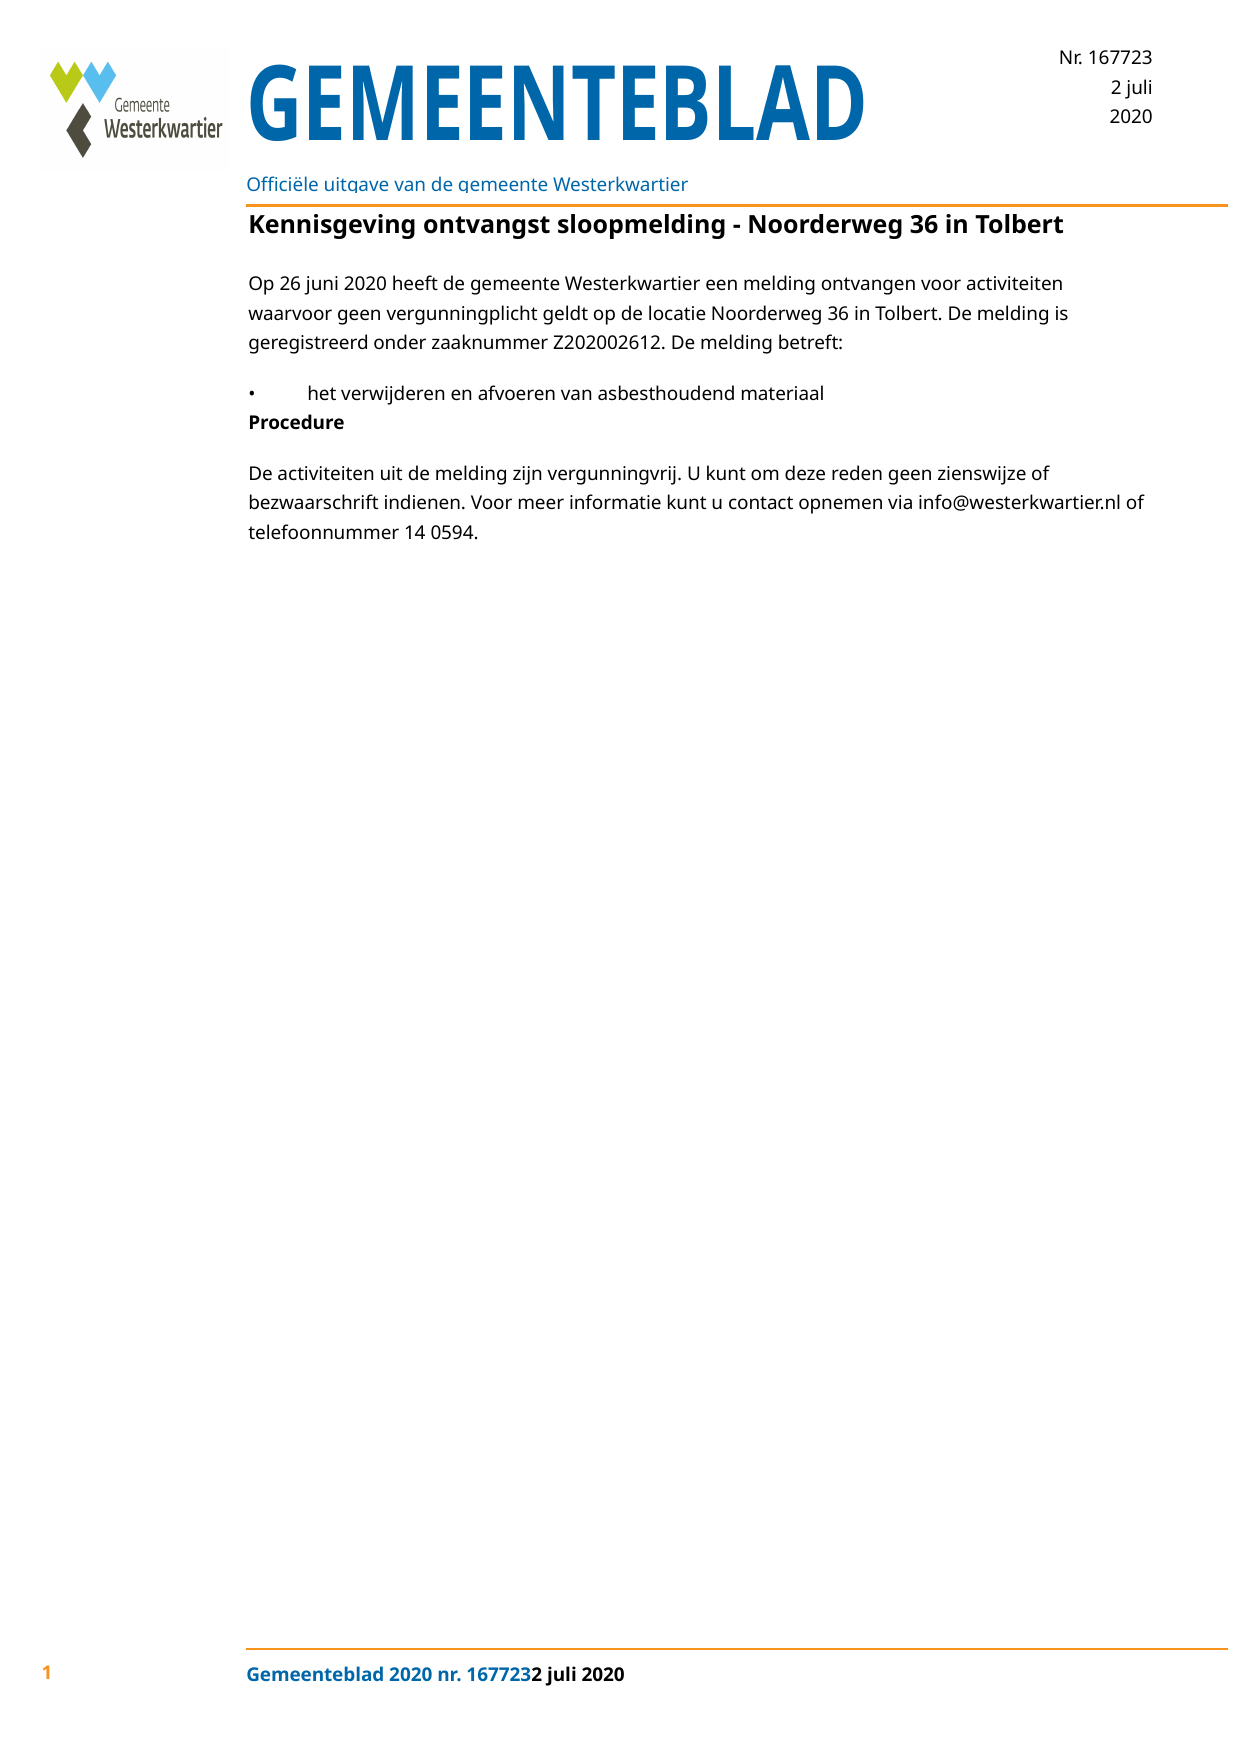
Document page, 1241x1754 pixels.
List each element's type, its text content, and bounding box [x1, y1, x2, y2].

text De activiteiten uit de melding zijn vergunningvrij. U kunt om deze reden geen zienswijze of bezwaarschrift indienen. Voor meer informatie kunt u contact opnemen via info@westerkwartier.nl of telefoonnummer 14 0594. [248, 460, 1152, 545]
list het verwijderen en afvoeren van asbesthoudend materiaal [248, 380, 1152, 406]
text Op 26 juni 2020 heeft de gemeente Westerkwartier een melding ontvangen voor activiteiten waarvoor geen vergunningplicht geldt op de locatie Noorderweg 36 in Tolbert. De melding is geregistreerd onder zaaknummer Z202002612. De melding betreft: [248, 270, 1152, 355]
picture [41, 47, 231, 172]
text Kennisgeving ontvangst sloopmelding - Noorderweg 36 in Tolbert [248, 207, 1152, 241]
text Procedure [248, 409, 1152, 435]
